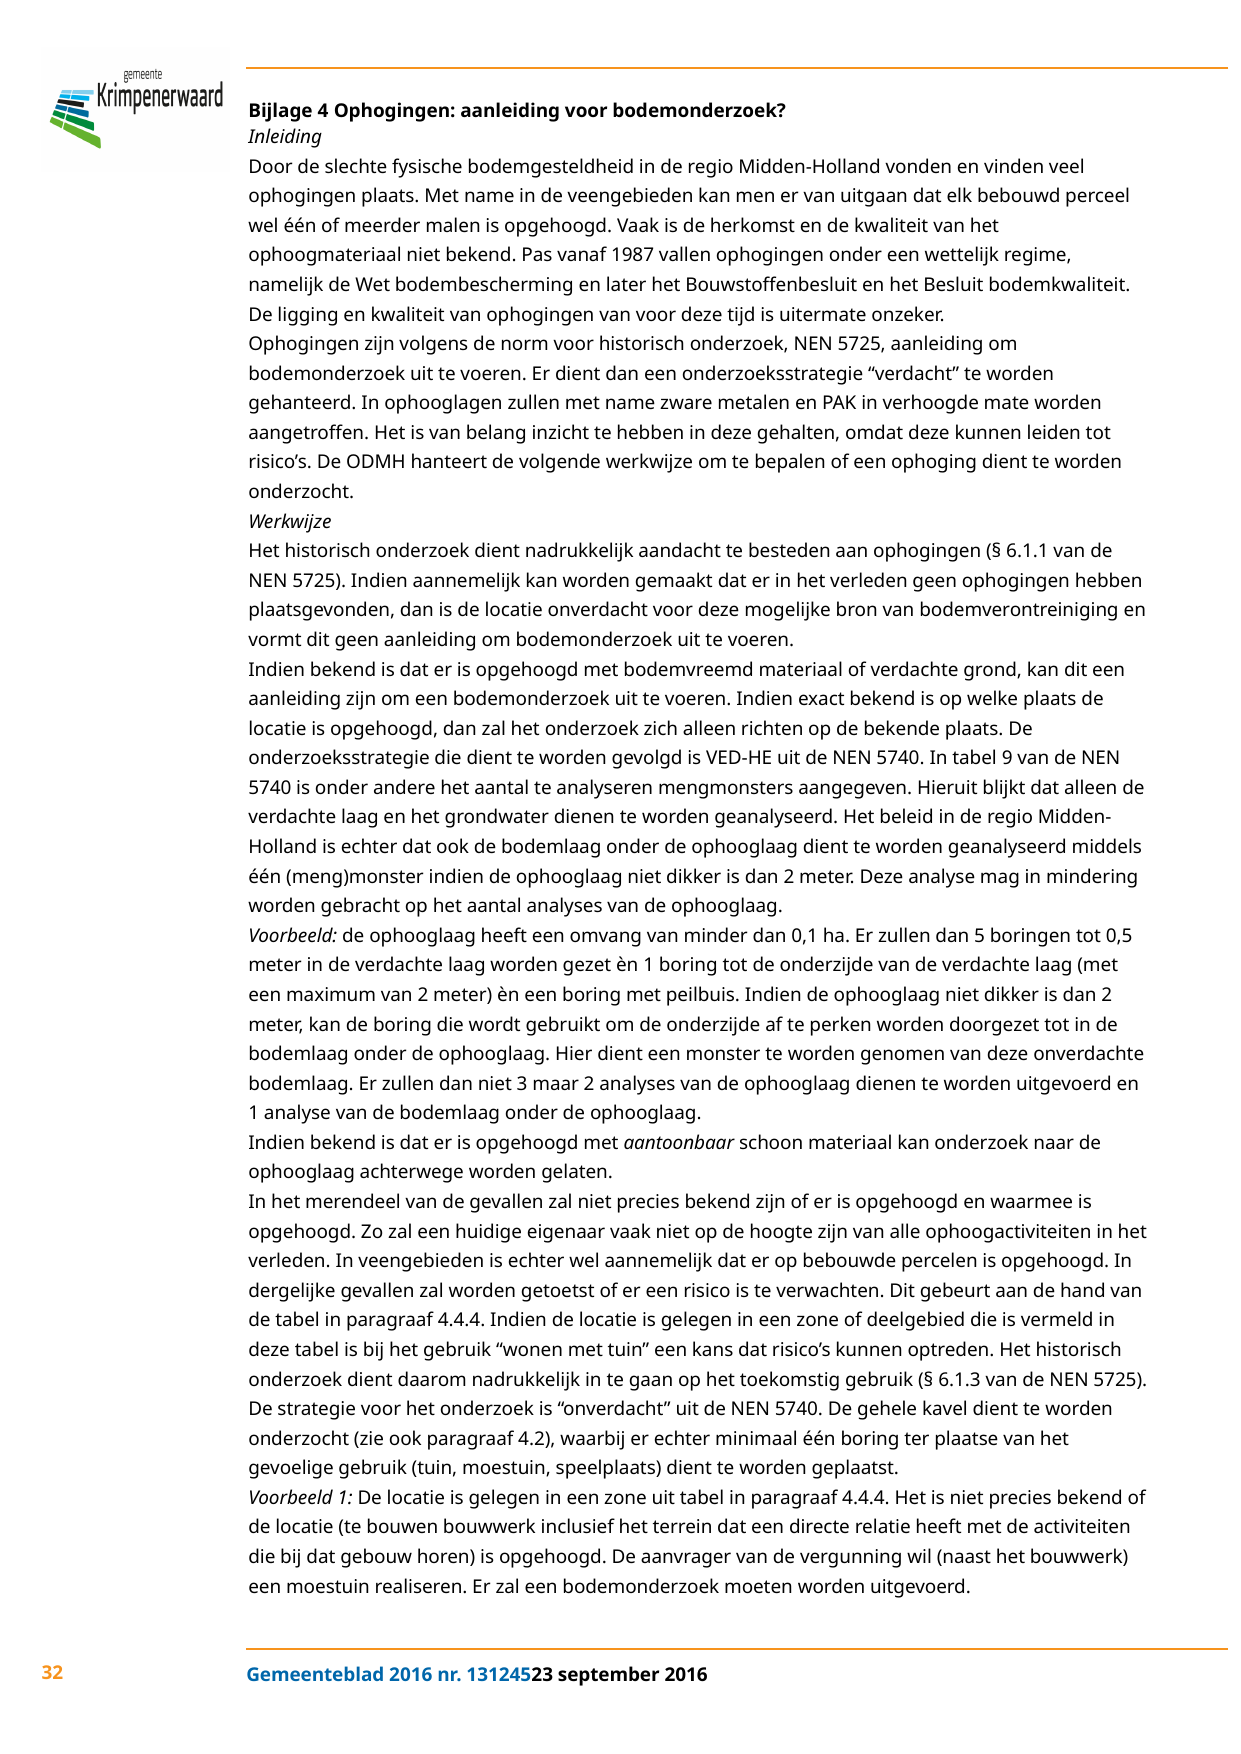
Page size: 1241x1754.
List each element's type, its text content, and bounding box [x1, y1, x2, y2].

text Indien bekend is dat er is opgehoogd met aantoonbaar schoon materiaal kan onderzoek naar de ophooglaag achterwege worden gelaten. [248, 1129, 1152, 1184]
text Werkwijze [248, 508, 1152, 534]
text Door de slechte fysische bodemgesteldheid in de regio Midden-Holland vonden en vinden veel ophogingen plaats. Met name in de veengebieden kan men er van uitgaan dat elk bebouwd perceel wel één of meerder malen is opgehoogd. Vaak is de herkomst en de kwaliteit van het ophoogmateriaal niet bekend. Pas vanaf 1987 vallen ophogingen onder een wettelijk regime, namelijk de Wet bodembescherming en later het Bouwstoffenbesluit en het Besluit bodemkwaliteit. De ligging en kwaliteit van ophogingen van voor deze tijd is uitermate onzeker. [248, 153, 1152, 327]
text Voorbeeld 1: De locatie is gelegen in een zone uit tabel in paragraaf 4.4.4. Het is niet precies bekend of de locatie (te bouwen bouwwerk inclusief het terrein dat een directe relatie heeft met de activiteiten die bij dat gebouw horen) is opgehoogd. De aanvrager van de vergunning wil (naast het bouwwerk) een moestuin realiseren. Er zal een bodemonderzoek moeten worden uitgevoerd. [248, 1484, 1152, 1599]
text De strategie voor het onderzoek is “onverdacht” uit de NEN 5740. De gehele kavel dient te worden onderzocht (zie ook paragraaf 4.2), waarbij er echter minimaal één boring ter plaatse van het gevoelige gebruik (tuin, moestuin, speelplaats) dient te worden geplaatst. [248, 1395, 1152, 1480]
text Inleiding [248, 123, 1152, 149]
text Ophogingen zijn volgens de norm voor historisch onderzoek, NEN 5725, aanleiding om bodemonderzoek uit te voeren. Er dient dan een onderzoeksstrategie “verdacht” te worden gehanteerd. In ophooglagen zullen met name zware metalen en PAK in verhoogde mate worden aangetroffen. Het is van belang inzicht te hebben in deze gehalten, omdat deze kunnen leiden tot risico’s. De ODMH hanteert de volgende werkwijze om te bepalen of een ophoging dient te worden onderzocht. [248, 330, 1152, 504]
text Voorbeeld: de ophooglaag heeft een omvang van minder dan 0,1 ha. Er zullen dan 5 boringen tot 0,5 meter in de verdachte laag worden gezet èn 1 boring tot de onderzijde van de verdachte laag (met een maximum van 2 meter) èn een boring met peilbuis. Indien de ophooglaag niet dikker is dan 2 meter, kan de boring die wordt gebruikt om de onderzijde af te perken worden doorgezet tot in de bodemlaag onder de ophooglaag. Hier dient een monster te worden genomen van deze onverdachte bodemlaag. Er zullen dan niet 3 maar 2 analyses van de ophooglaag dienen te worden uitgevoerd en 1 analyse van de bodemlaag onder de ophooglaag. [248, 922, 1152, 1125]
text In het merendeel van de gevallen zal niet precies bekend zijn of er is opgehoogd en waarmee is opgehoogd. Zo zal een huidige eigenaar vaak niet op de hoogte zijn van alle ophoogactiviteiten in het verleden. In veengebieden is echter wel aannemelijk dat er op bebouwde percelen is opgehoogd. In dergelijke gevallen zal worden getoetst of er een risico is te verwachten. Dit gebeurt aan de hand van de tabel in paragraaf 4.4.4. Indien de locatie is gelegen in een zone of deelgebied die is vermeld in deze tabel is bij het gebruik “wonen met tuin” een kans dat risico’s kunnen optreden. Het historisch onderzoek dient daarom nadrukkelijk in te gaan op het toekomstig gebruik (§ 6.1.3 van de NEN 5725). [248, 1188, 1152, 1392]
text Indien bekend is dat er is opgehoogd met bodemvreemd materiaal of verdachte grond, kan dit een aanleiding zijn om een bodemonderzoek uit te voeren. Indien exact bekend is op welke plaats de locatie is opgehoogd, dan zal het onderzoek zich alleen richten op de bekende plaats. De onderzoeksstrategie die dient te worden gevolgd is VED-HE uit de NEN 5740. In tabel 9 van de NEN 5740 is onder andere het aantal te analyseren mengmonsters aangegeven. Hieruit blijkt dat alleen de verdachte laag en het grondwater dienen te worden geanalyseerd. Het beleid in de regio Midden-Holland is echter dat ook de bodemlaag onder de ophooglaag dient te worden geanalyseerd middels één (meng)monster indien de ophooglaag niet dikker is dan 2 meter. Deze analyse mag in mindering worden gebracht op het aantal analyses van de ophooglaag. [248, 656, 1152, 918]
text Het historisch onderzoek dient nadrukkelijk aandacht te besteden aan ophogingen (§ 6.1.1 van de NEN 5725). Indien aannemelijk kan worden gemaakt dat er in het verleden geen ophogingen hebben plaatsgevonden, dan is de locatie onverdacht voor deze mogelijke bron van bodemverontreiniging en vormt dit geen aanleiding om bodemonderzoek uit te voeren. [248, 537, 1152, 652]
text Bijlage 4 Ophogingen: aanleiding voor bodemonderzoek? [248, 95, 1152, 123]
picture [41, 47, 231, 172]
